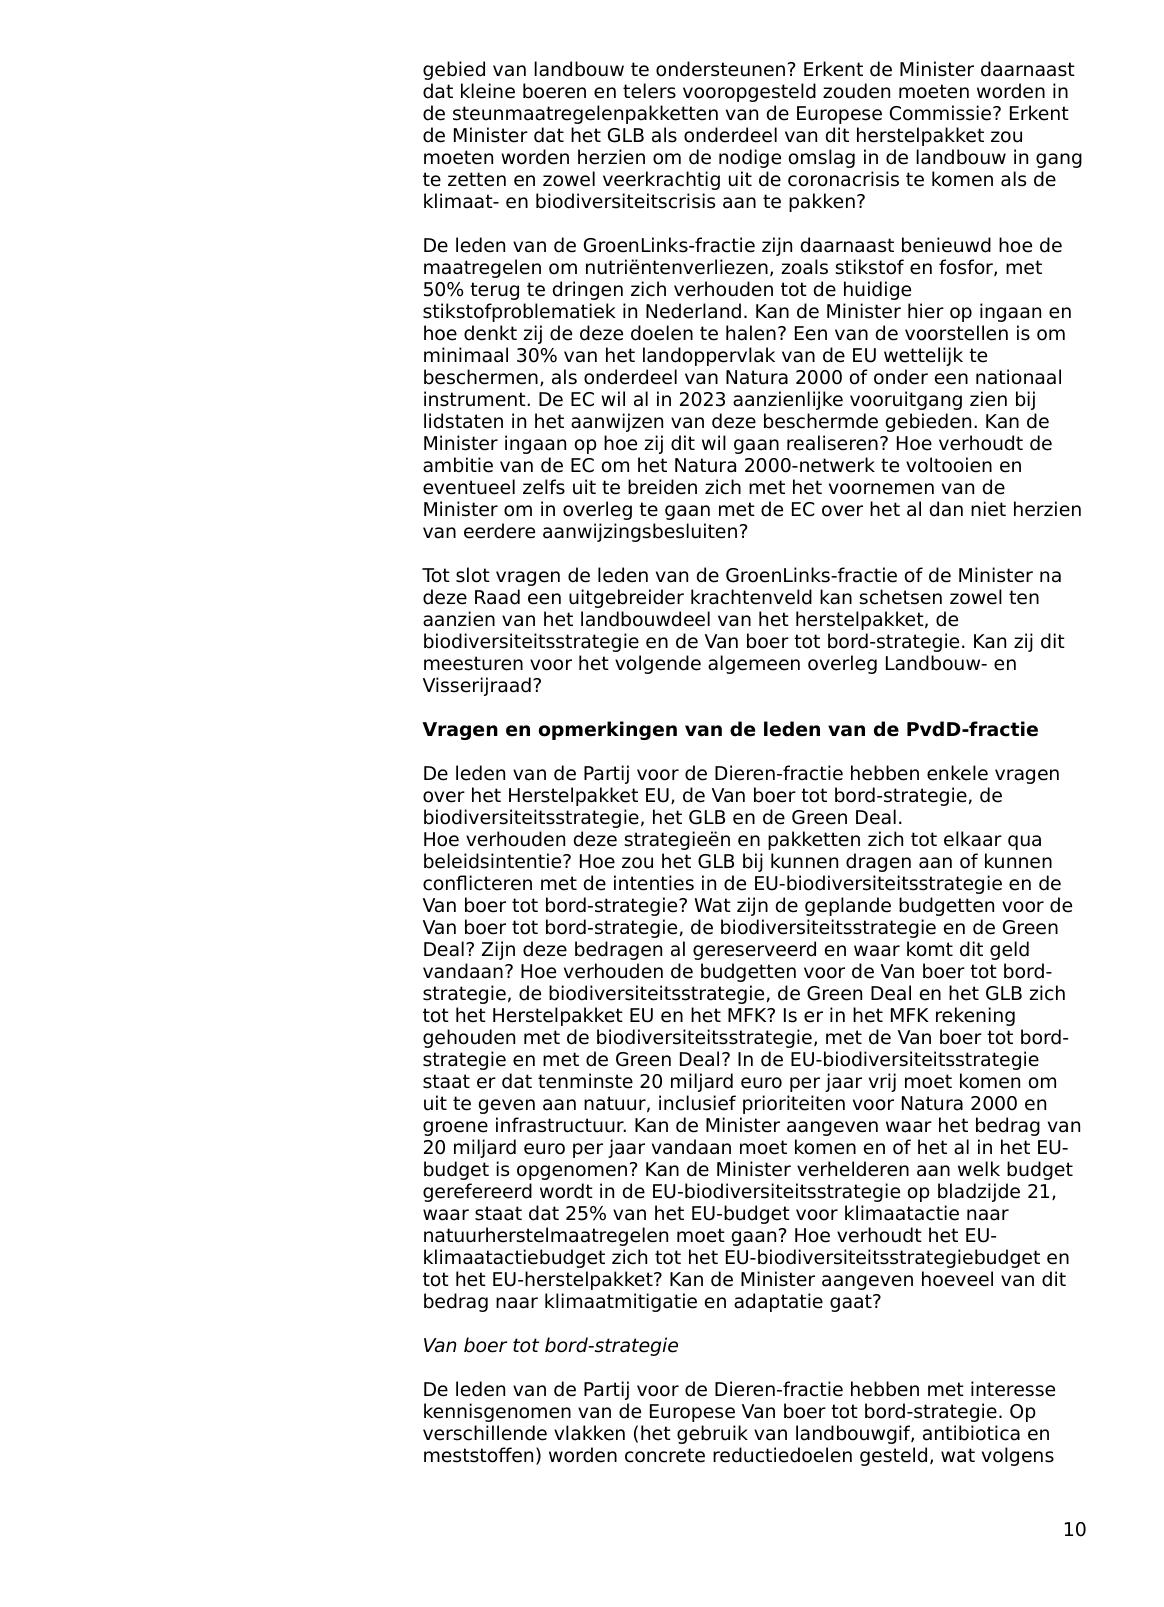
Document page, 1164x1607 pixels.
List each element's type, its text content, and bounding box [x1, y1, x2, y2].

text Tot slot vragen de leden van de GroenLinks-fractie of de Minister na deze Raad een uitgebreider krachtenveld kan schetsen zowel ten aanzien van het landbouwdeel van het herstelpakket, de biodiversiteitsstrategie en de Van boer tot bord-strategie. Kan zij dit meesturen voor het volgende algemeen overleg Landbouw- en Visserijraad? [422, 565, 1087, 697]
text De leden van de Partij voor de Dieren-fractie hebben met interesse kennisgenomen van de Europese Van boer tot bord-strategie. Op verschillende vlakken (het gebruik van landbouwgif, antibiotica en meststoffen) worden concrete reductiedoelen gesteld, wat volgens [422, 1379, 1087, 1467]
text gebied van landbouw te ondersteunen? Erkent de Minister daarnaast dat kleine boeren en telers vooropgesteld zouden moeten worden in de steunmaatregelenpakketten van de Europese Commissie? Erkent de Minister dat het GLB als onderdeel van dit herstelpakket zou moeten worden herzien om de nodige omslag in de landbouw in gang te zetten en zowel veerkrachtig uit de coronacrisis te komen als de klimaat- en biodiversiteitscrisis aan te pakken? [422, 59, 1087, 213]
text Hoe verhouden deze strategieën en pakketten zich tot elkaar qua beleidsintentie? Hoe zou het GLB bij kunnen dragen aan of kunnen conflicteren met de intenties in de EU-biodiversiteitsstrategie en de Van boer tot bord-strategie? Wat zijn de geplande budgetten voor de Van boer tot bord-strategie, de biodiversiteitsstrategie en de Green Deal? Zijn deze bedragen al gereserveerd en waar komt dit geld vandaan? Hoe verhouden de budgetten voor de Van boer tot bord-strategie, de biodiversiteitsstrategie, de Green Deal en het GLB zich tot het Herstelpakket EU en het MFK? Is er in het MFK rekening gehouden met de biodiversiteitsstrategie, met de Van boer tot bord-strategie en met de Green Deal? In de EU-biodiversiteitsstrategie staat er dat tenminste 20 miljard euro per jaar vrij moet komen om uit te geven aan natuur, inclusief prioriteiten voor Natura 2000 en groene infrastructuur. Kan de Minister aangeven waar het bedrag van 20 miljard euro per jaar vandaan moet komen en of het al in het EU-budget is opgenomen? Kan de Minister verhelderen aan welk budget gerefereerd wordt in de EU-biodiversiteitsstrategie op bladzijde 21, waar staat dat 25% van het EU-budget voor klimaatactie naar natuurherstelmaatregelen moet gaan? Hoe verhoudt het EU-klimaatactiebudget zich tot het EU-biodiversiteitsstrategiebudget en tot het EU-herstelpakket? Kan de Minister aangeven hoeveel van dit bedrag naar klimaatmitigatie en adaptatie gaat? [422, 829, 1087, 1313]
text De leden van de GroenLinks-fractie zijn daarnaast benieuwd hoe de maatregelen om nutriëntenverliezen, zoals stikstof en fosfor, met 50% terug te dringen zich verhouden tot de huidige stikstofproblematiek in Nederland. Kan de Minister hier op ingaan en hoe denkt zij de deze doelen te halen? Een van de voorstellen is om minimaal 30% van het landoppervlak van de EU wettelijk te beschermen, als onderdeel van Natura 2000 of onder een nationaal instrument. De EC wil al in 2023 aanzienlijke vooruitgang zien bij lidstaten in het aanwijzen van deze beschermde gebieden. Kan de Minister ingaan op hoe zij dit wil gaan realiseren? Hoe verhoudt de ambitie van de EC om het Natura 2000-netwerk te voltooien en eventueel zelfs uit te breiden zich met het voornemen van de Minister om in overleg te gaan met de EC over het al dan niet herzien van eerdere aanwijzingsbesluiten? [422, 235, 1087, 543]
text De leden van de Partij voor de Dieren-fractie hebben enkele vragen over het Herstelpakket EU, de Van boer tot bord-strategie, de biodiversiteitsstrategie, het GLB en de Green Deal. [422, 763, 1087, 829]
subtitle Van boer tot bord-strategie [422, 1335, 1087, 1357]
subtitle Vragen en opmerkingen van de leden van de PvdD-fractie [422, 719, 1087, 741]
